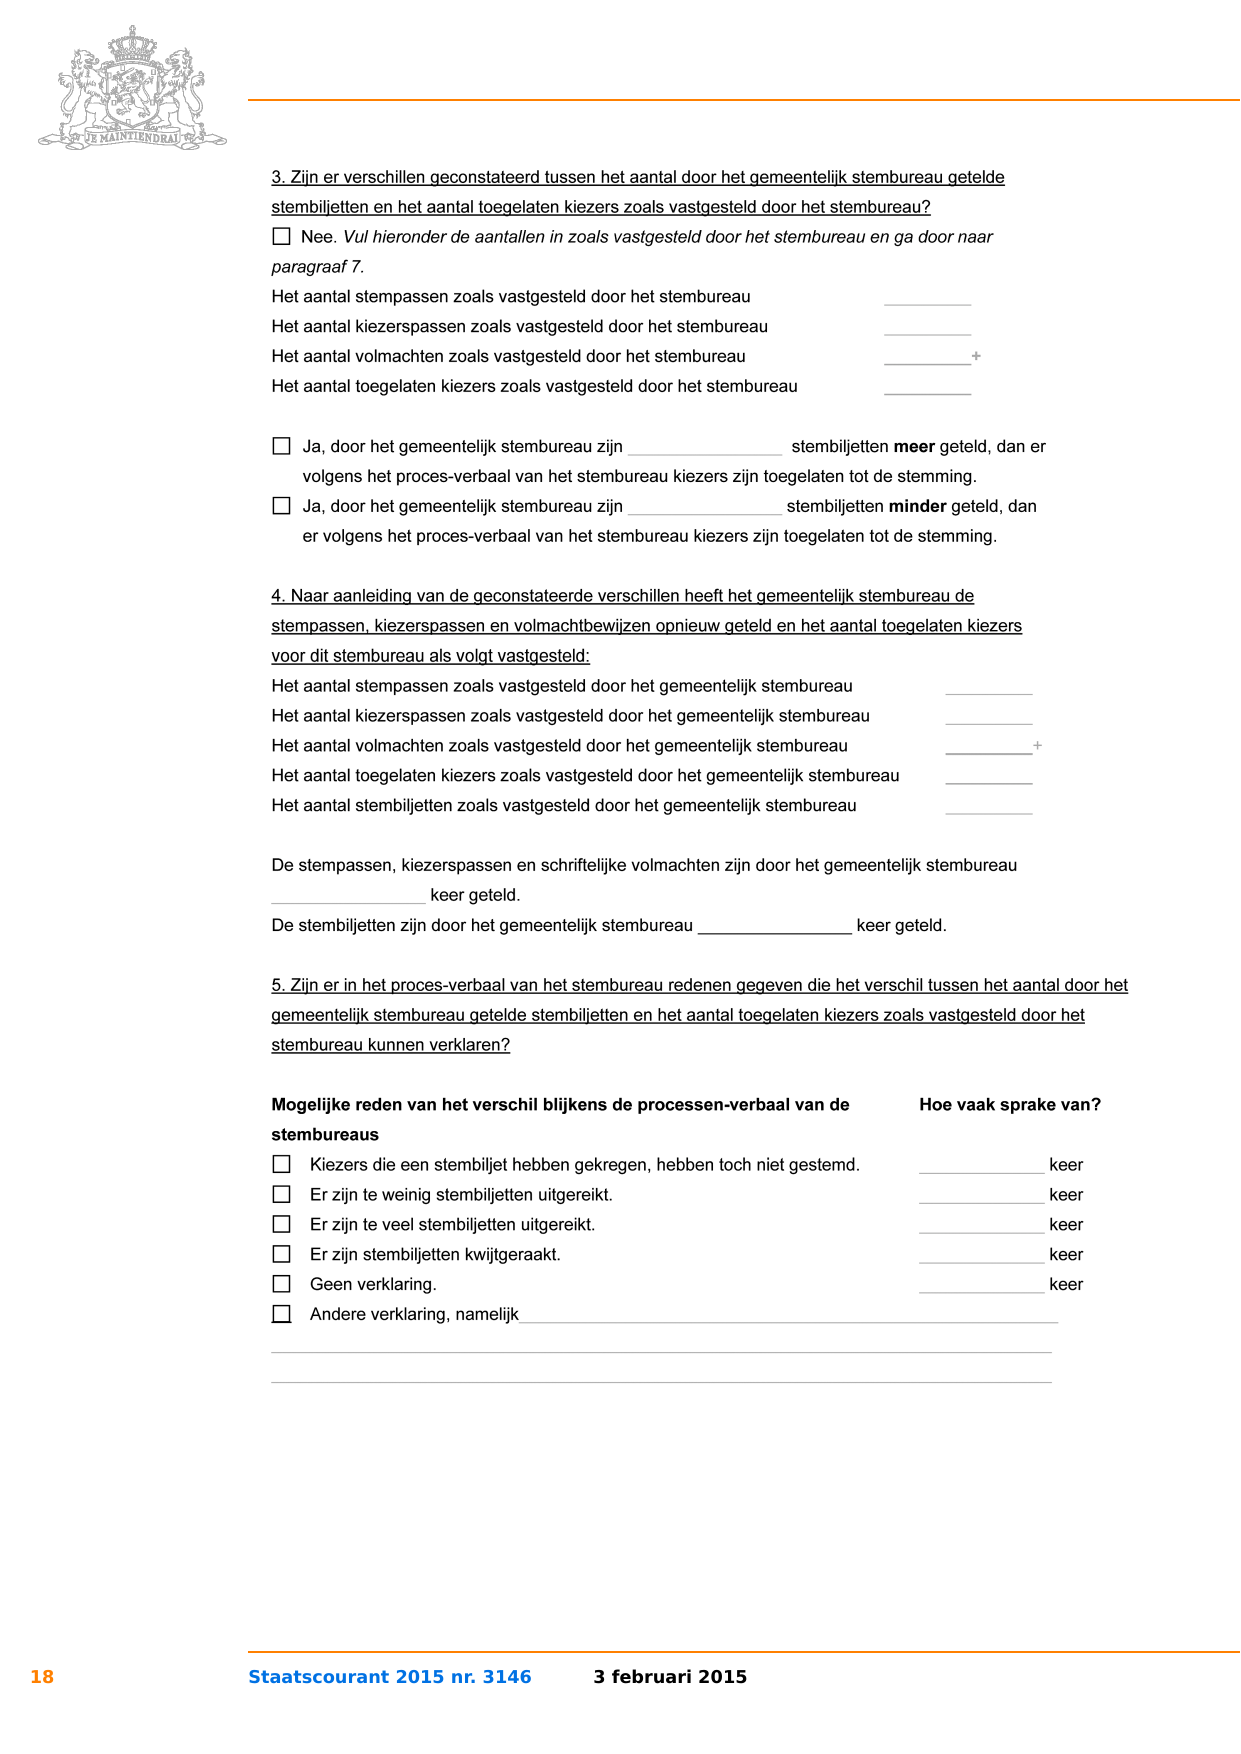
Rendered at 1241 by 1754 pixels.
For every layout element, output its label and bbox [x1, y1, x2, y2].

picture [248, 151, 1134, 1410]
picture [38, 25, 227, 150]
